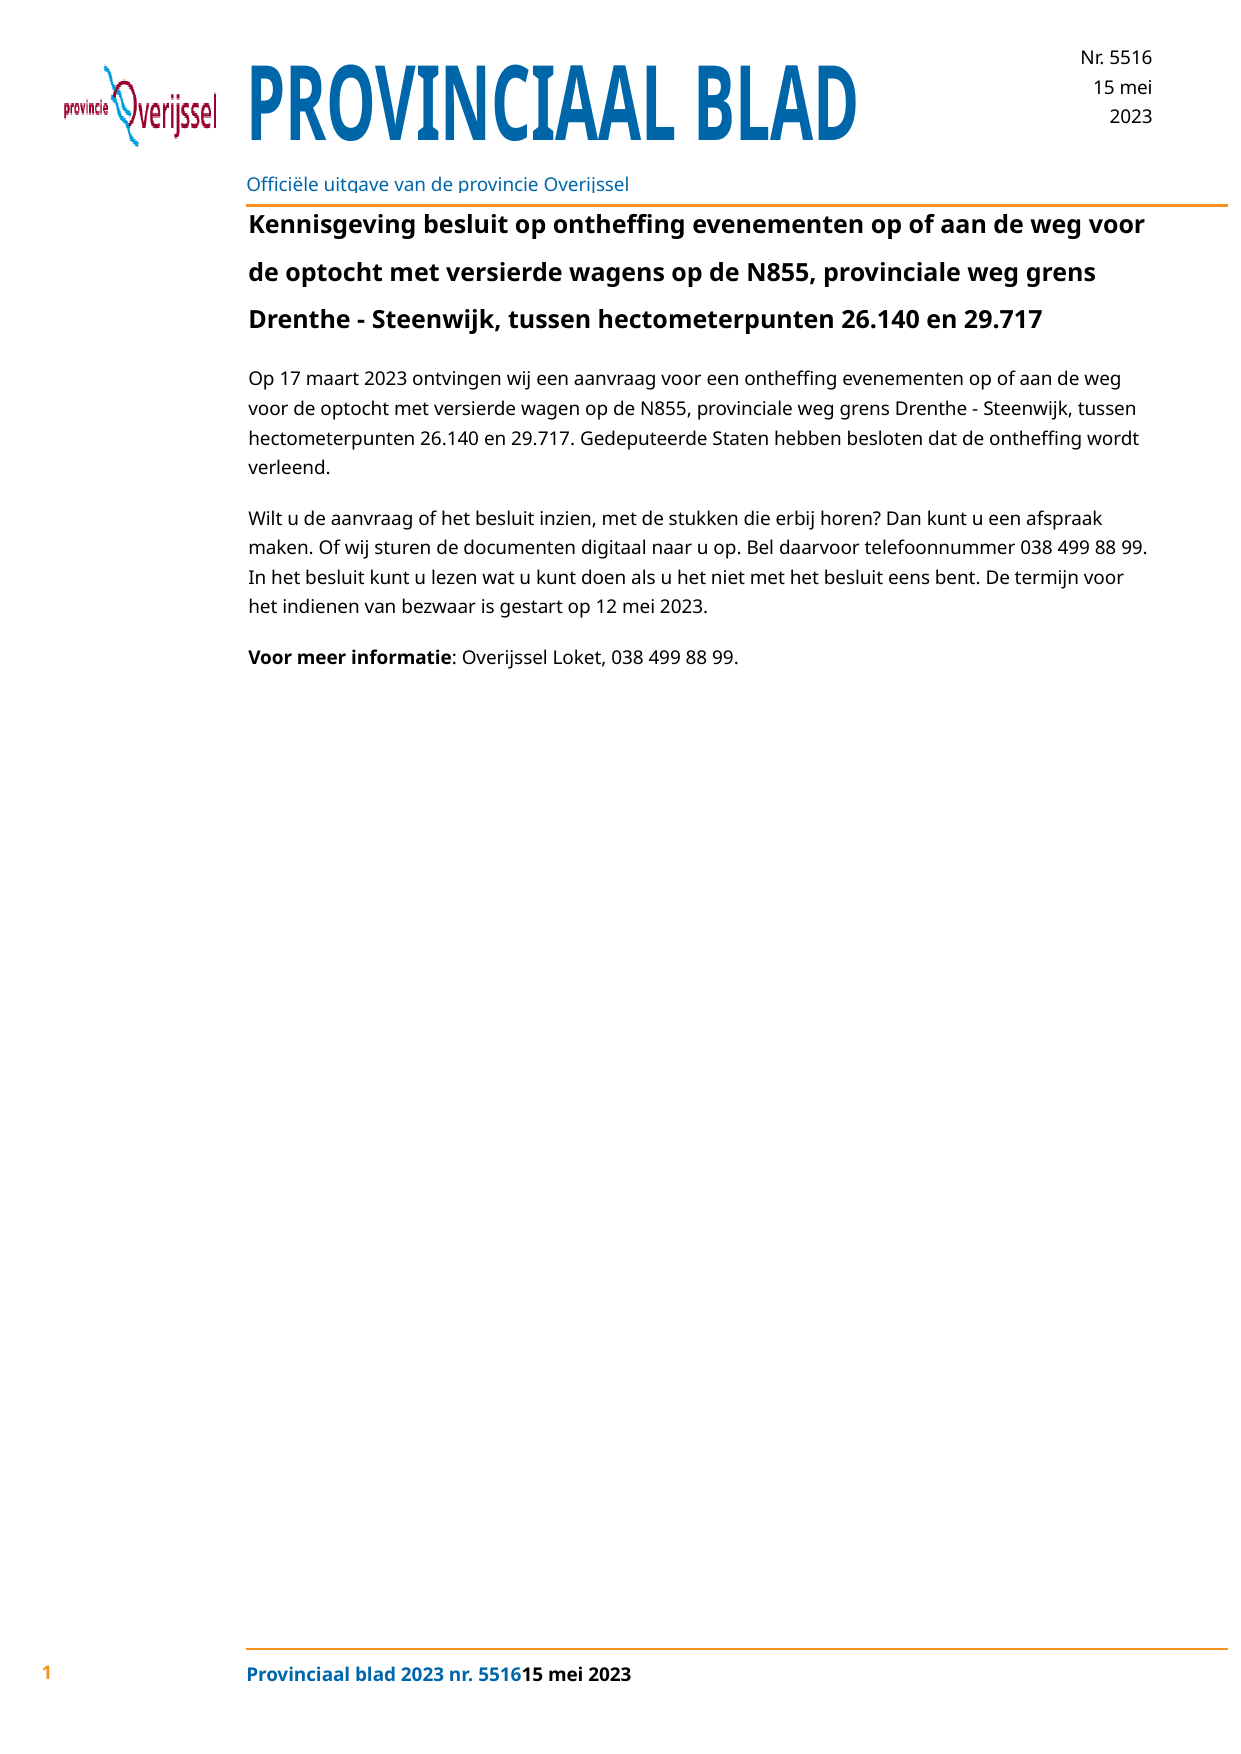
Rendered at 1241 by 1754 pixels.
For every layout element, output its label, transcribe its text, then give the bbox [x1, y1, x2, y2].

text Kennisgeving besluit op ontheffing evenementen op of aan de weg voor de optocht met versierde wagens op de N855, provinciale weg grens Drenthe - Steenwijk, tussen hectometerpunten 26.140 en 29.717 [248, 207, 1152, 336]
text Wilt u de aanvraag of het besluit inzien, met de stukken die erbij horen? Dan kunt u een afspraak maken. Of wij sturen de documenten digitaal naar u op. Bel daarvoor telefoonnummer 038 499 88 99. In het besluit kunt u lezen wat u kunt doen als u het niet met het besluit eens bent. De termijn voor het indienen van bezwaar is gestart op 12 mei 2023. [248, 505, 1152, 619]
text Op 17 maart 2023 ontvingen wij een aanvraag voor een ontheffing evenementen op of aan de weg voor de optocht met versierde wagen op de N855, provinciale weg grens Drenthe - Steenwijk, tussen hectometerpunten 26.140 en 29.717. Gedeputeerde Staten hebben besloten dat de ontheffing wordt verleend. [248, 366, 1152, 480]
picture [41, 47, 231, 172]
text Voor meer informatie: Overijssel Loket, 038 499 88 99. [248, 644, 1152, 669]
